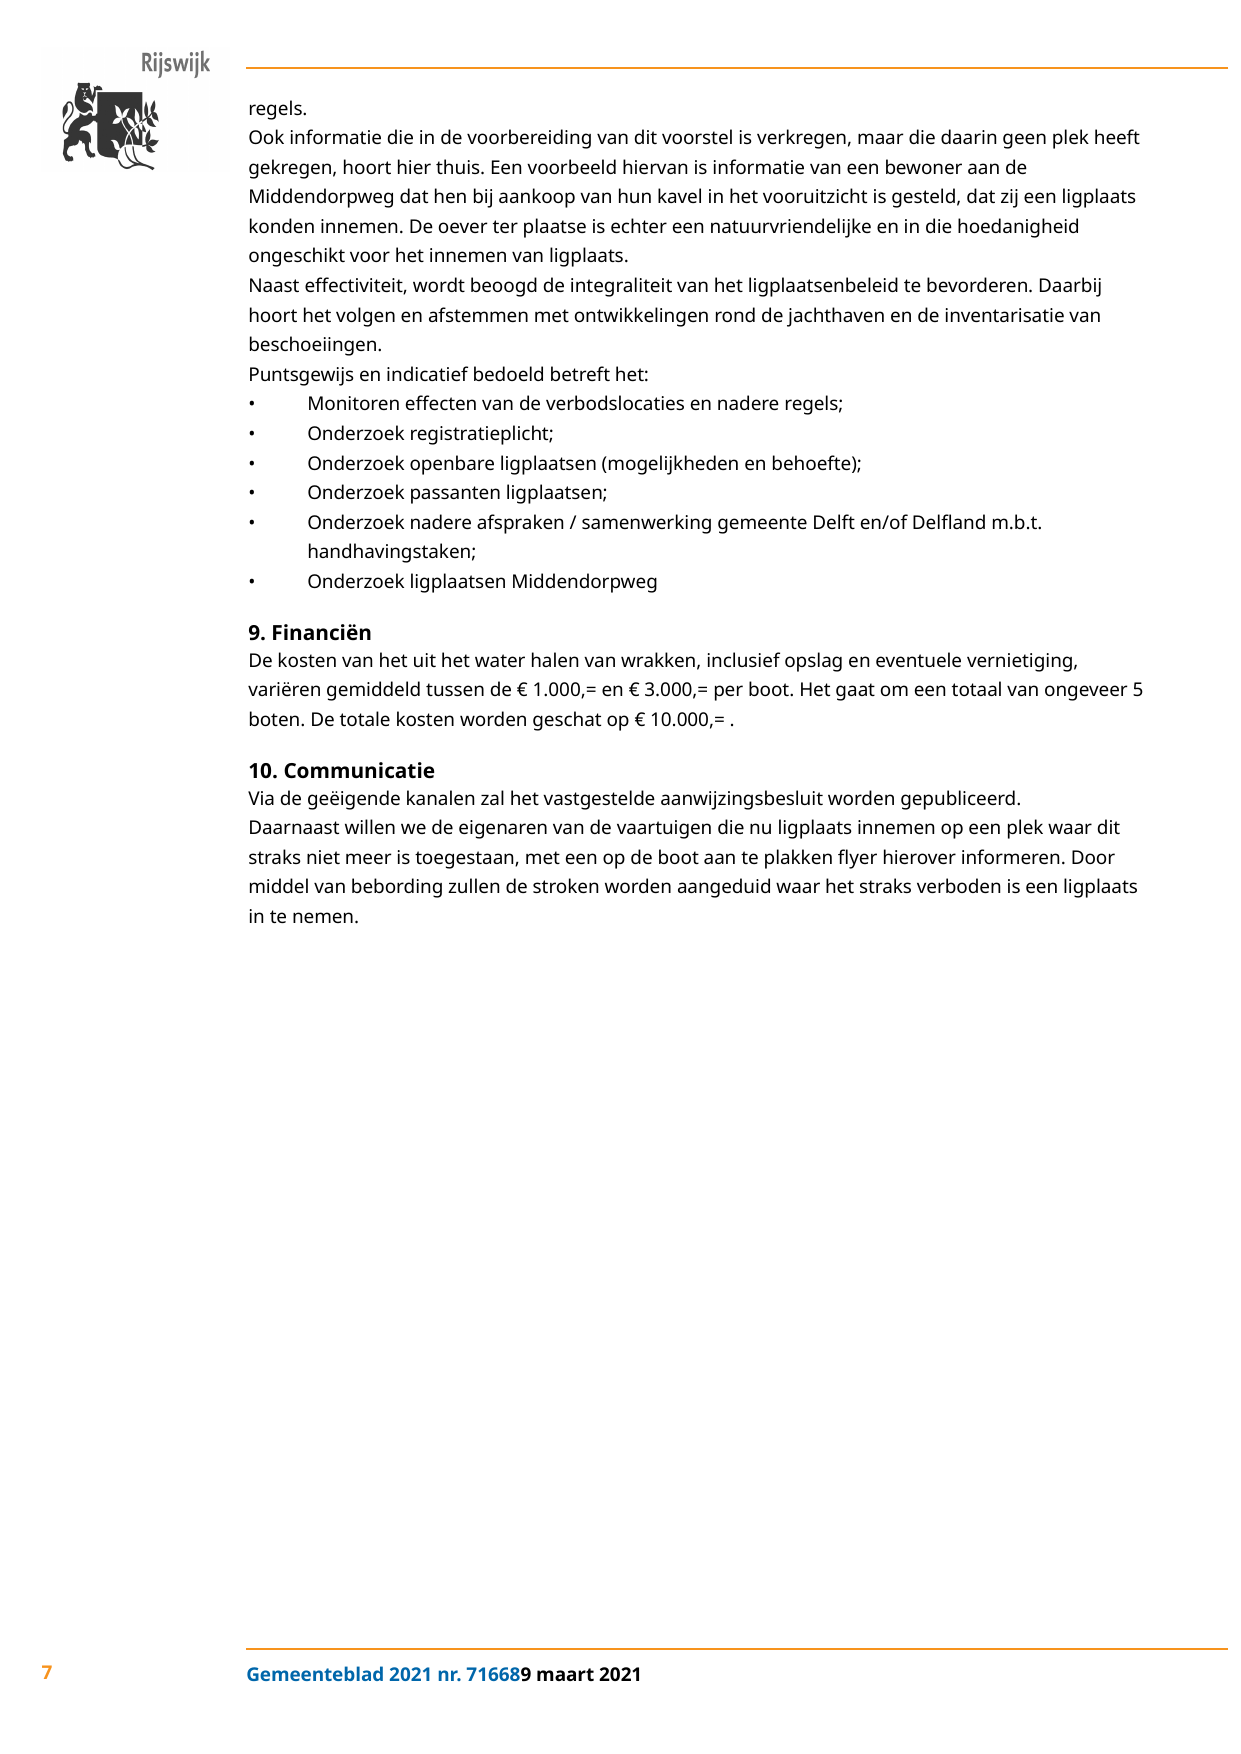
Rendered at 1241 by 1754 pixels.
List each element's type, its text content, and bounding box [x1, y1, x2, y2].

list Onderzoek ligplaatsen Middendorpweg [248, 568, 1152, 594]
text De kosten van het uit het water halen van wrakken, inclusief opslag en eventuele vernietiging, variëren gemiddeld tussen de € 1.000,= en € 3.000,= per boot. Het gaat om een totaal van ongeveer 5 boten. De totale kosten worden geschat op € 10.000,= . [248, 647, 1152, 732]
text Naast effectiviteit, wordt beoogd de integraliteit van het ligplaatsenbeleid te bevorderen. Daarbij hoort het volgen en afstemmen met ontwikkelingen rond de jachthaven en de inventarisatie van beschoeiingen. [248, 272, 1152, 357]
text Daarnaast willen we de eigenaren van de vaartuigen die nu ligplaats innemen op een plek waar dit straks niet meer is toegestaan, met een op de boot aan te plakken flyer hierover informeren. Door middel van bebording zullen de stroken worden aangeduid waar het straks verboden is een ligplaats in te nemen. [248, 814, 1152, 929]
list Onderzoek openbare ligplaatsen (mogelijkheden en behoefte); [248, 450, 1152, 476]
text Via de geëigende kanalen zal het vastgestelde aanwijzingsbesluit worden gepubliceerd. [248, 785, 1152, 811]
list Monitoren effecten van de verbodslocaties en nadere regels; [248, 391, 1152, 416]
text Puntsgewijs en indicatief bedoeld betreft het: [248, 361, 1152, 387]
picture [41, 47, 231, 172]
text 10. Communicatie [248, 757, 1152, 785]
list Onderzoek nadere afspraken / samenwerking gemeente Delft en/of Delfland m.b.t. handhavingstaken; [248, 509, 1152, 564]
text 9. Financiën [248, 618, 1152, 647]
text Ook informatie die in de voorbereiding van dit voorstel is verkregen, maar die daarin geen plek heeft gekregen, hoort hier thuis. Een voorbeeld hiervan is informatie van een bewoner aan de Middendorpweg dat hen bij aankoop van hun kavel in het vooruitzicht is gesteld, dat zij een ligplaats konden innemen. De oever ter plaatse is echter een natuurvriendelijke en in die hoedanigheid ongeschikt voor het innemen van ligplaats. [248, 124, 1152, 268]
list Onderzoek registratieplicht; [248, 420, 1152, 446]
list Onderzoek passanten ligplaatsen; [248, 479, 1152, 505]
text regels. [248, 95, 1152, 121]
